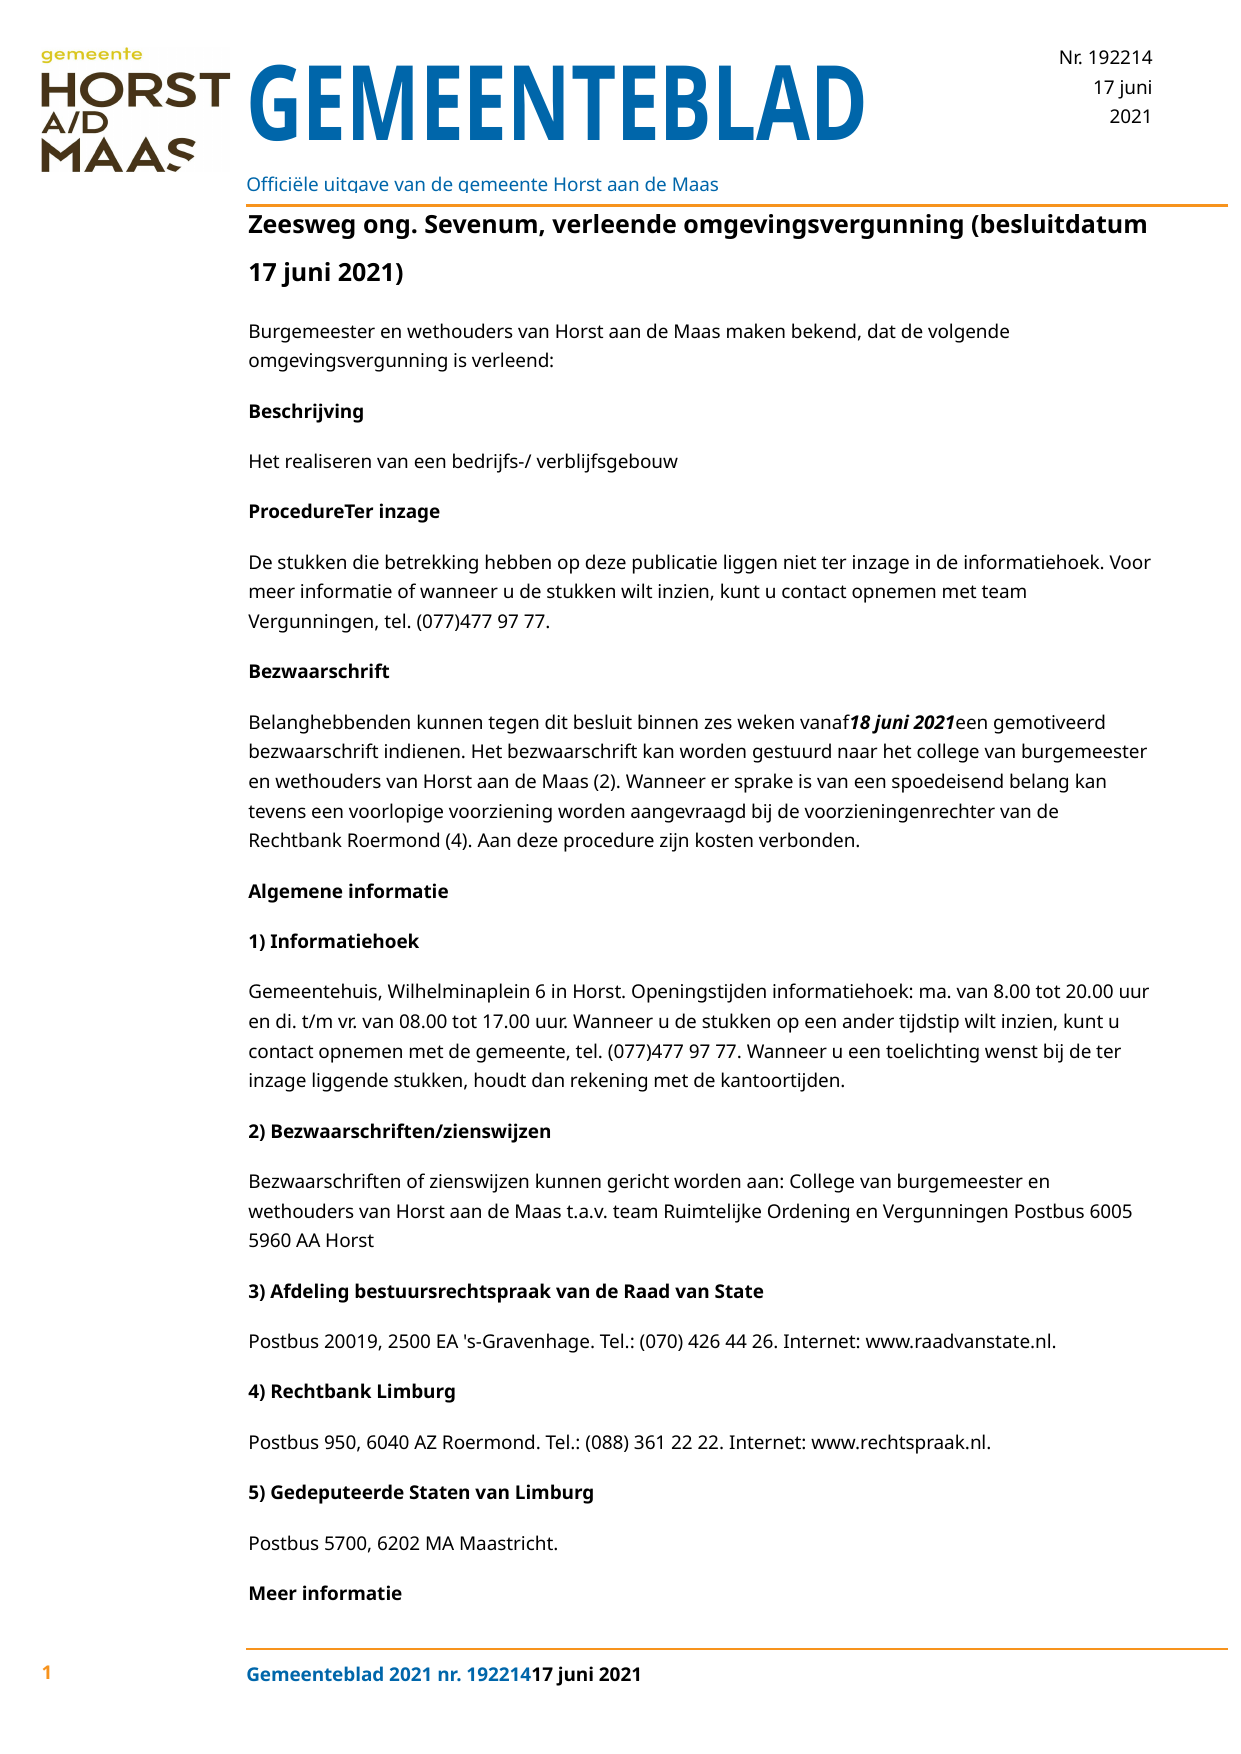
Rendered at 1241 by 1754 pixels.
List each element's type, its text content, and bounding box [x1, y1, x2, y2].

text Gemeentehuis, Wilhelminaplein 6 in Horst. Openingstijden informatiehoek: ma. van 8.00 tot 20.00 uur en di. t/m vr. van 08.00 tot 17.00 uur. Wanneer u de stukken op een ander tijdstip wilt inzien, kunt u contact opnemen met de gemeente, tel. (077)477 97 77. Wanneer u een toelichting wenst bij de ter inzage liggende stukken, houdt dan rekening met de kantoortijden. [248, 979, 1152, 1093]
text 4) Rechtbank Limburg [248, 1379, 1152, 1404]
text Zeesweg ong. Sevenum, verleende omgevingsvergunning (besluitdatum 17 juni 2021) [248, 207, 1152, 288]
text Burgemeester en wethouders van Horst aan de Maas maken bekend, dat de volgende omgevingsvergunning is verleend: [248, 318, 1152, 373]
text 1) Informatiehoek [248, 928, 1152, 954]
text Postbus 20019, 2500 EA 's-Gravenhage. Tel.: (070) 426 44 26. Internet: www.raadvanstate.nl. [248, 1328, 1152, 1354]
text 3) Afdeling bestuursrechtspraak van de Raad van State [248, 1278, 1152, 1304]
text Postbus 950, 6040 AZ Roermond. Tel.: (088) 361 22 22. Internet: www.rechtspraak.nl. [248, 1429, 1152, 1455]
text Belanghebbenden kunnen tegen dit besluit binnen zes weken vanaf18 juni 2021een gemotiveerd bezwaarschrift indienen. Het bezwaarschrift kan worden gestuurd naar het college van burgemeester en wethouders van Horst aan de Maas (2). Wanneer er sprake is van een spoedeisend belang kan tevens een voorlopige voorziening worden aangevraagd bij de voorzieningenrechter van de Rechtbank Roermond (4). Aan deze procedure zijn kosten verbonden. [248, 709, 1152, 853]
text Bezwaarschriften of zienswijzen kunnen gericht worden aan: College van burgemeester en wethouders van Horst aan de Maas t.a.v. team Ruimtelijke Ordening en Vergunningen Postbus 6005 5960 AA Horst [248, 1168, 1152, 1253]
text 2) Bezwaarschriften/zienswijzen [248, 1118, 1152, 1144]
picture [41, 47, 231, 172]
text Algemene informatie [248, 878, 1152, 904]
text Meer informatie [248, 1580, 1152, 1606]
text De stukken die betrekking hebben op deze publicatie liggen niet ter inzage in de informatiehoek. Voor meer informatie of wanneer u de stukken wilt inzien, kunt u contact opnemen met team Vergunningen, tel. (077)477 97 77. [248, 549, 1152, 634]
text ProcedureTer inzage [248, 499, 1152, 524]
text Postbus 5700, 6202 MA Maastricht. [248, 1530, 1152, 1556]
text Bezwaarschrift [248, 659, 1152, 684]
text Het realiseren van een bedrijfs-/ verblijfsgebouw [248, 448, 1152, 474]
text Beschrijving [248, 398, 1152, 424]
text 5) Gedeputeerde Staten van Limburg [248, 1479, 1152, 1505]
